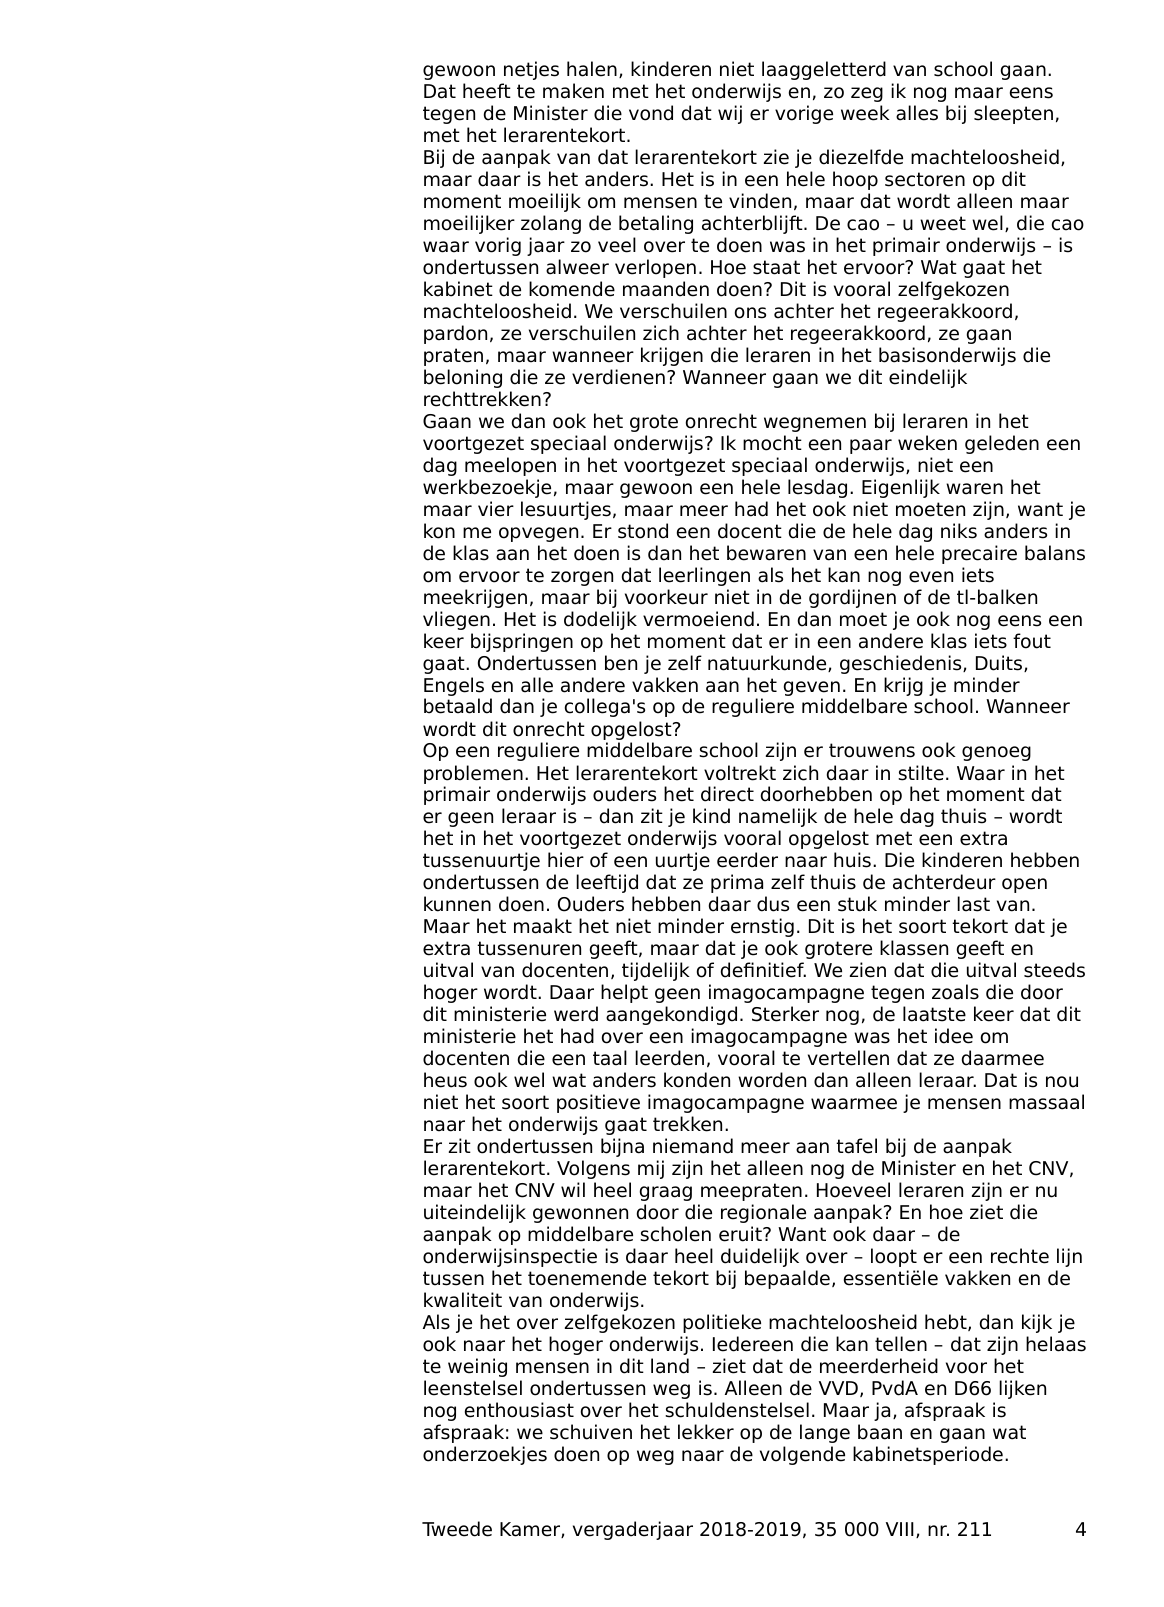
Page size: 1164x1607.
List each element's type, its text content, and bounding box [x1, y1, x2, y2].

text Gaan we dan ook het grote onrecht wegnemen bij leraren in het voortgezet speciaal onderwijs? Ik mocht een paar weken geleden een dag meelopen in het voortgezet speciaal onderwijs, niet een werkbezoekje, maar gewoon een hele lesdag. Eigenlijk waren het maar vier lesuurtjes, maar meer had het ook niet moeten zijn, want je kon me opvegen. Er stond een docent die de hele dag niks anders in de klas aan het doen is dan het bewaren van een hele precaire balans om ervoor te zorgen dat leerlingen als het kan nog even iets meekrijgen, maar bij voorkeur niet in de gordijnen of de tl-balken vliegen. Het is dodelijk vermoeiend. En dan moet je ook nog eens een keer bijspringen op het moment dat er in een andere klas iets fout gaat. Ondertussen ben je zelf natuurkunde, geschiedenis, Duits, Engels en alle andere vakken aan het geven. En krijg je minder betaald dan je collega's op de reguliere middelbare school. Wanneer wordt dit onrecht opgelost? [422, 411, 1087, 740]
text Als je het over zelfgekozen politieke machteloosheid hebt, dan kijk je ook naar het hoger onderwijs. Iedereen die kan tellen – dat zijn helaas te weinig mensen in dit land – ziet dat de meerderheid voor het leenstelsel ondertussen weg is. Alleen de VVD, PvdA en D66 lijken nog enthousiast over het schuldenstelsel. Maar ja, afspraak is afspraak: we schuiven het lekker op de lange baan en gaan wat onderzoekjes doen op weg naar de volgende kabinetsperiode. [422, 1312, 1087, 1466]
text gewoon netjes halen, kinderen niet laaggeletterd van school gaan. Dat heeft te maken met het onderwijs en, zo zeg ik nog maar eens tegen de Minister die vond dat wij er vorige week alles bij sleepten, met het lerarentekort. [422, 59, 1087, 147]
text Op een reguliere middelbare school zijn er trouwens ook genoeg problemen. Het lerarentekort voltrekt zich daar in stilte. Waar in het primair onderwijs ouders het direct doorhebben op het moment dat er geen leraar is – dan zit je kind namelijk de hele dag thuis – wordt het in het voortgezet onderwijs vooral opgelost met een extra tussenuurtje hier of een uurtje eerder naar huis. Die kinderen hebben ondertussen de leeftijd dat ze prima zelf thuis de achterdeur open kunnen doen. Ouders hebben daar dus een stuk minder last van. Maar het maakt het niet minder ernstig. Dit is het soort tekort dat je extra tussenuren geeft, maar dat je ook grotere klassen geeft en uitval van docenten, tijdelijk of definitief. We zien dat die uitval steeds hoger wordt. Daar helpt geen imagocampagne tegen zoals die door dit ministerie werd aangekondigd. Sterker nog, de laatste keer dat dit ministerie het had over een imagocampagne was het idee om docenten die een taal leerden, vooral te vertellen dat ze daarmee heus ook wel wat anders konden worden dan alleen leraar. Dat is nou niet het soort positieve imagocampagne waarmee je mensen massaal naar het onderwijs gaat trekken. [422, 740, 1087, 1136]
text Er zit ondertussen bijna niemand meer aan tafel bij de aanpak lerarentekort. Volgens mij zijn het alleen nog de Minister en het CNV, maar het CNV wil heel graag meepraten. Hoeveel leraren zijn er nu uiteindelijk gewonnen door die regionale aanpak? En hoe ziet die aanpak op middelbare scholen eruit? Want ook daar – de onderwijsinspectie is daar heel duidelijk over – loopt er een rechte lijn tussen het toenemende tekort bij bepaalde, essentiële vakken en de kwaliteit van onderwijs. [422, 1136, 1087, 1312]
text Bij de aanpak van dat lerarentekort zie je diezelfde machteloosheid, maar daar is het anders. Het is in een hele hoop sectoren op dit moment moeilijk om mensen te vinden, maar dat wordt alleen maar moeilijker zolang de betaling achterblijft. De cao – u weet wel, die cao waar vorig jaar zo veel over te doen was in het primair onderwijs – is ondertussen alweer verlopen. Hoe staat het ervoor? Wat gaat het kabinet de komende maanden doen? Dit is vooral zelfgekozen machteloosheid. We verschuilen ons achter het regeerakkoord, pardon, ze verschuilen zich achter het regeerakkoord, ze gaan praten, maar wanneer krijgen die leraren in het basisonderwijs die beloning die ze verdienen? Wanneer gaan we dit eindelijk rechttrekken? [422, 147, 1087, 411]
